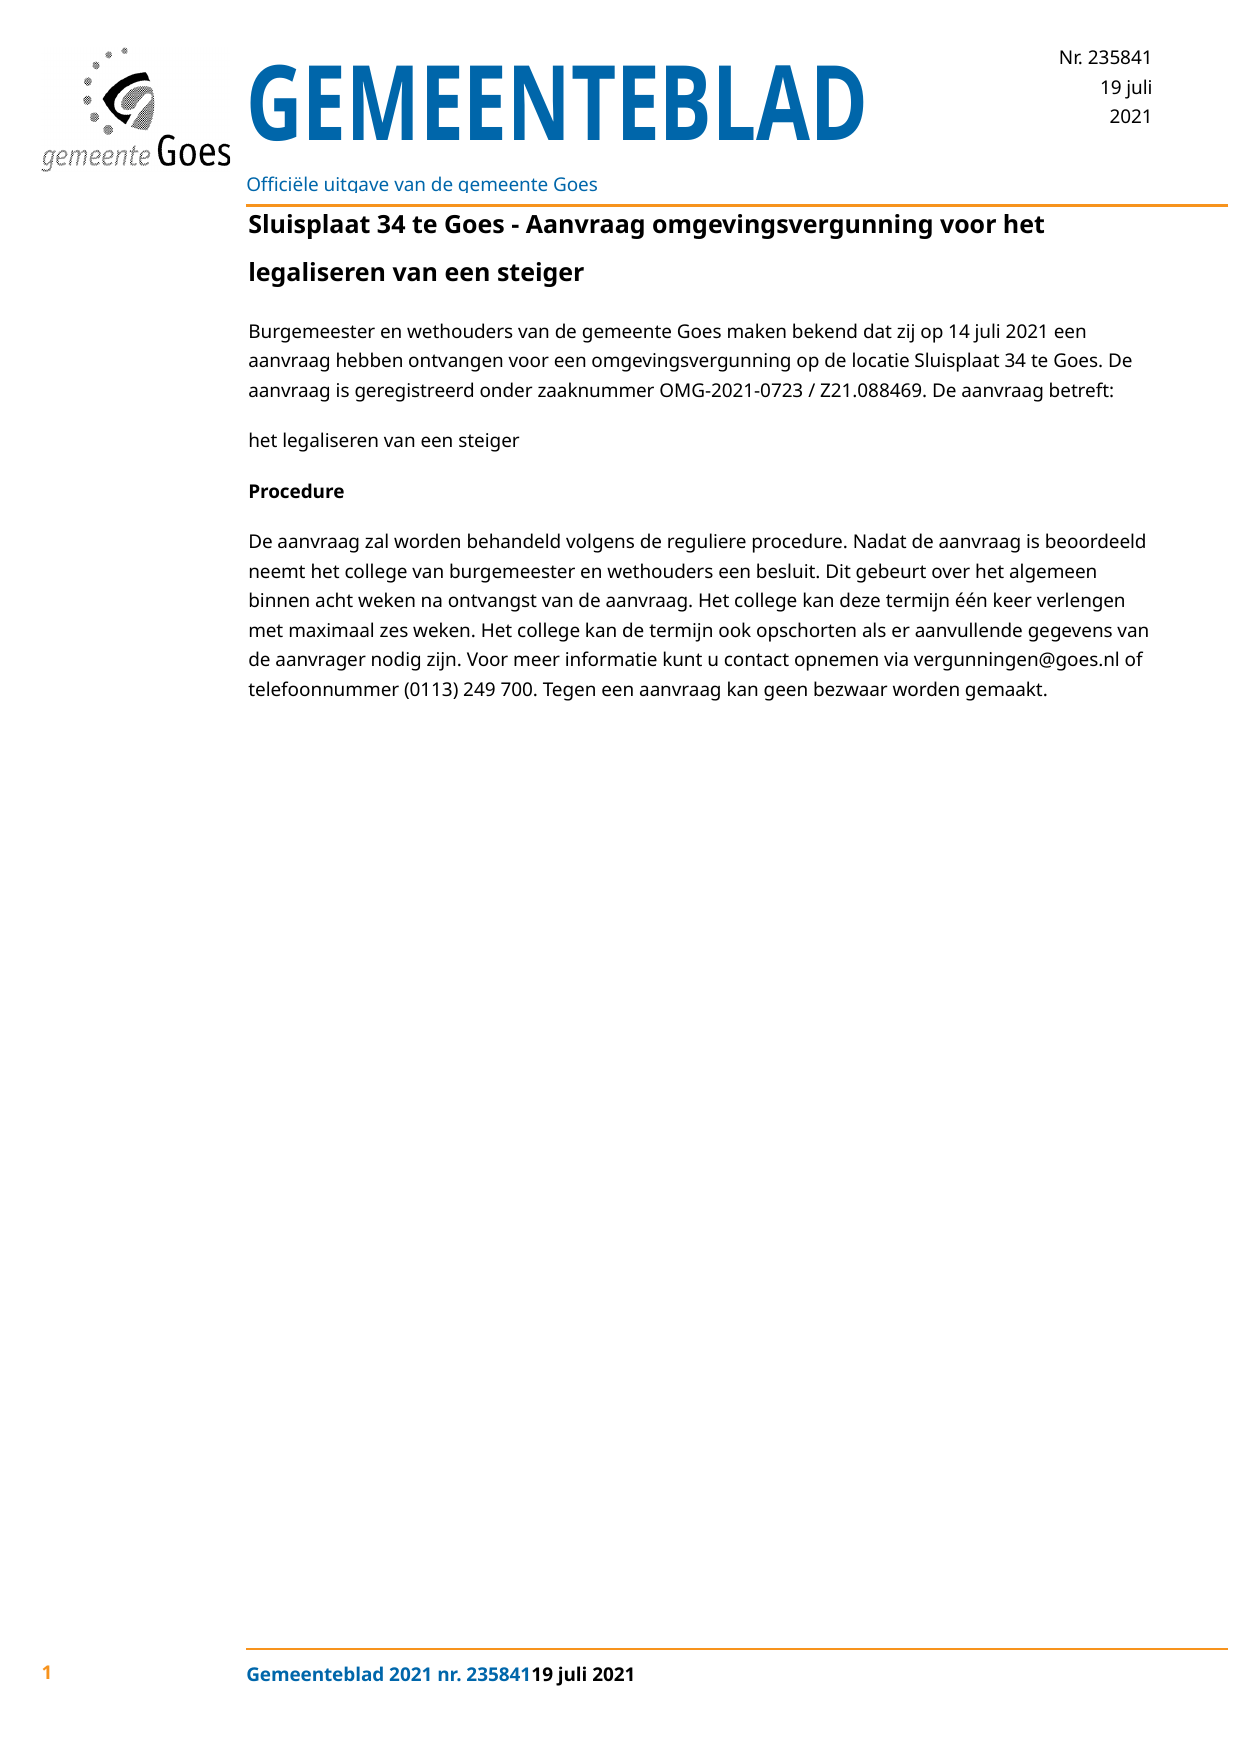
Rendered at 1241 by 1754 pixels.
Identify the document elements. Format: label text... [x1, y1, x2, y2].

picture [41, 47, 231, 172]
text Sluisplaat 34 te Goes - Aanvraag omgevingsvergunning voor het legaliseren van een steiger [248, 207, 1152, 288]
text De aanvraag zal worden behandeld volgens de reguliere procedure. Nadat de aanvraag is beoordeeld neemt het college van burgemeester en wethouders een besluit. Dit gebeurt over het algemeen binnen acht weken na ontvangst van de aanvraag. Het college kan deze termijn één keer verlengen met maximaal zes weken. Het college kan de termijn ook opschorten als er aanvullende gegevens van de aanvrager nodig zijn. Voor meer informatie kunt u contact opnemen via vergunningen@goes.nl of telefoonnummer (0113) 249 700. Tegen een aanvraag kan geen bezwaar worden gemaakt. [248, 528, 1152, 702]
text Procedure [248, 478, 1152, 504]
text het legaliseren van een steiger [248, 427, 1152, 453]
text Burgemeester en wethouders van de gemeente Goes maken bekend dat zij op 14 juli 2021 een aanvraag hebben ontvangen voor een omgevingsvergunning op de locatie Sluisplaat 34 te Goes. De aanvraag is geregistreerd onder zaaknummer OMG-2021-0723 / Z21.088469. De aanvraag betreft: [248, 318, 1152, 403]
